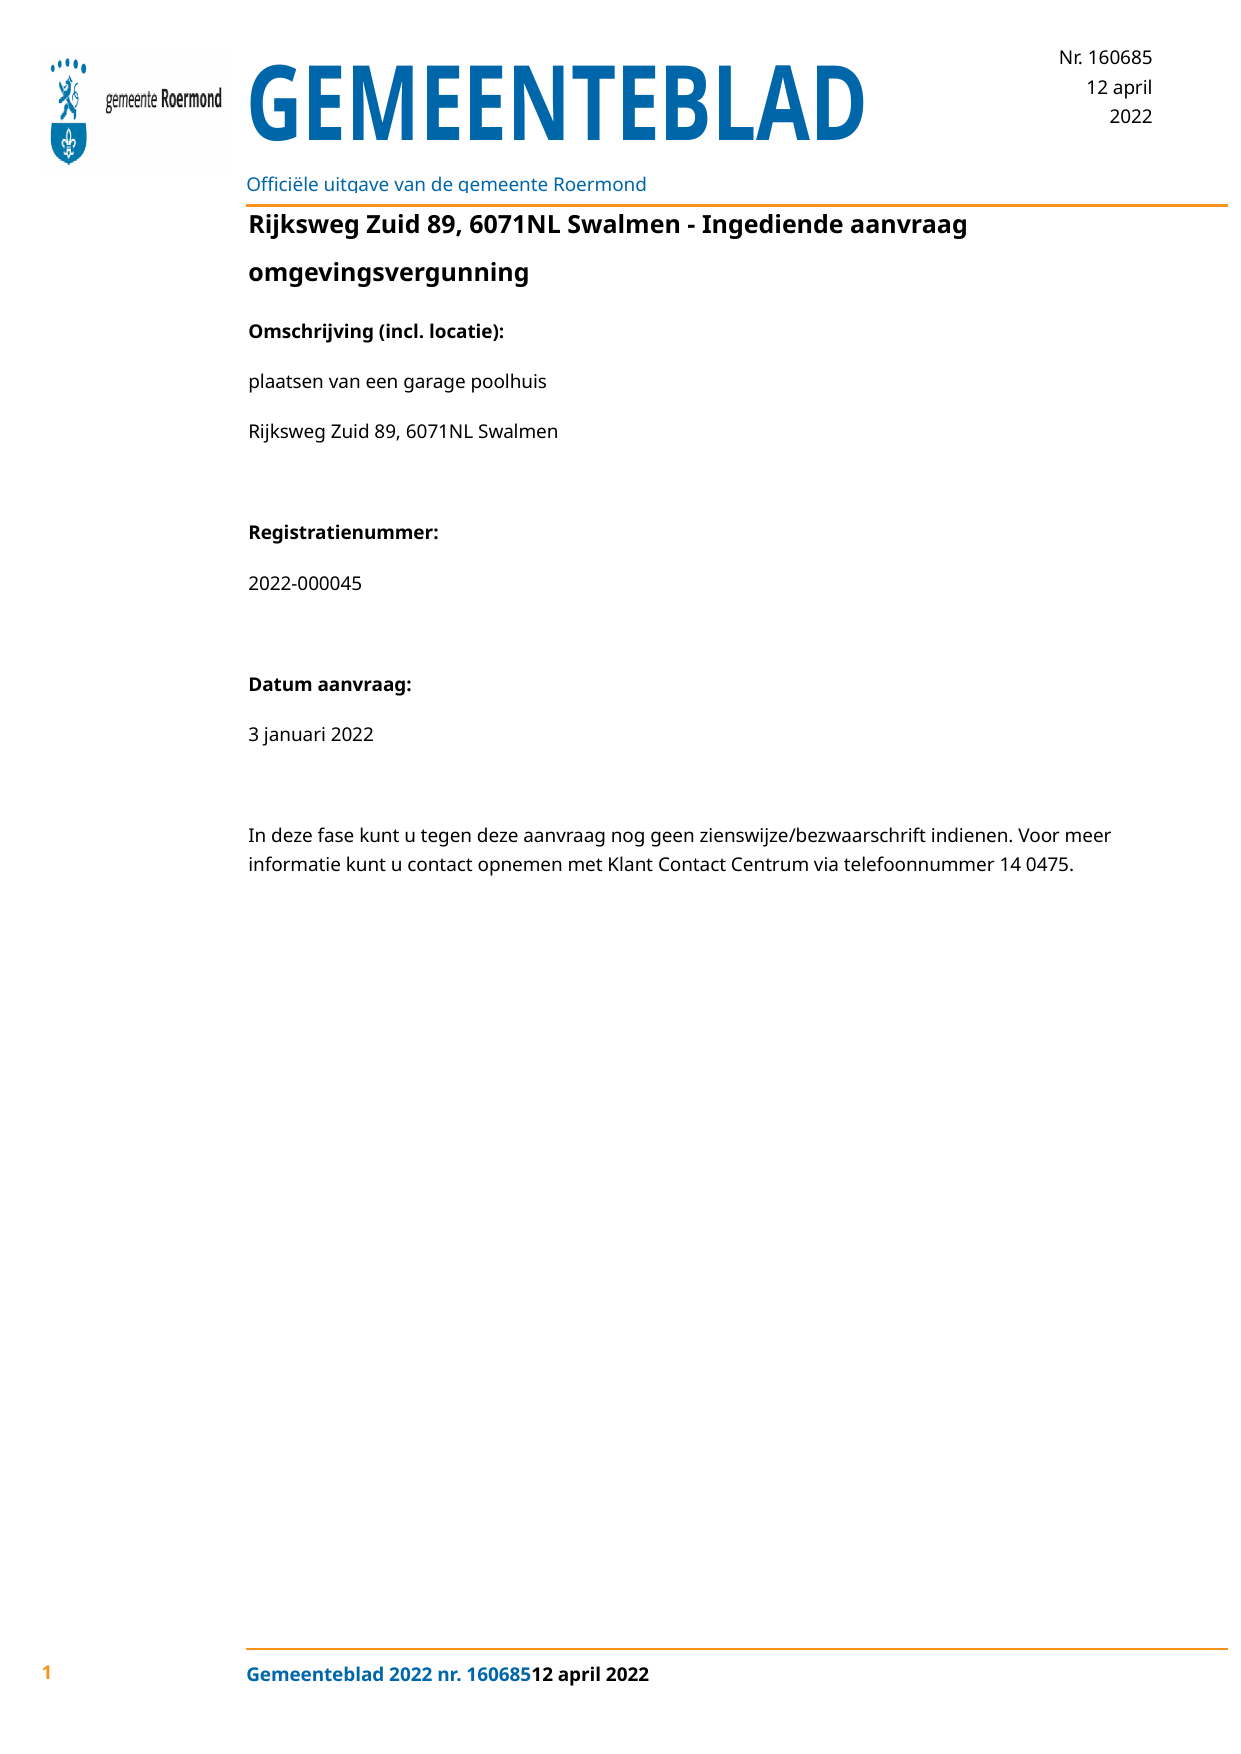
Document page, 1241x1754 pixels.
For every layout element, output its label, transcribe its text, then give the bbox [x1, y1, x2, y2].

picture [41, 47, 231, 172]
text 2022-000045 [248, 570, 1152, 596]
text Omschrijving (incl. locatie): [248, 318, 1152, 344]
text Datum aanvraag: [248, 671, 1152, 697]
text Rijksweg Zuid 89, 6071NL Swalmen [248, 419, 1152, 444]
text 3 januari 2022 [248, 721, 1152, 747]
text plaatsen van een garage poolhuis [248, 368, 1152, 394]
text Rijksweg Zuid 89, 6071NL Swalmen - Ingediende aanvraag omgevingsvergunning [248, 207, 1152, 288]
text Registratienummer: [248, 519, 1152, 545]
text In deze fase kunt u tegen deze aanvraag nog geen zienswijze/bezwaarschrift indienen. Voor meer informatie kunt u contact opnemen met Klant Contact Centrum via telefoonnummer 14 0475. [248, 822, 1152, 877]
